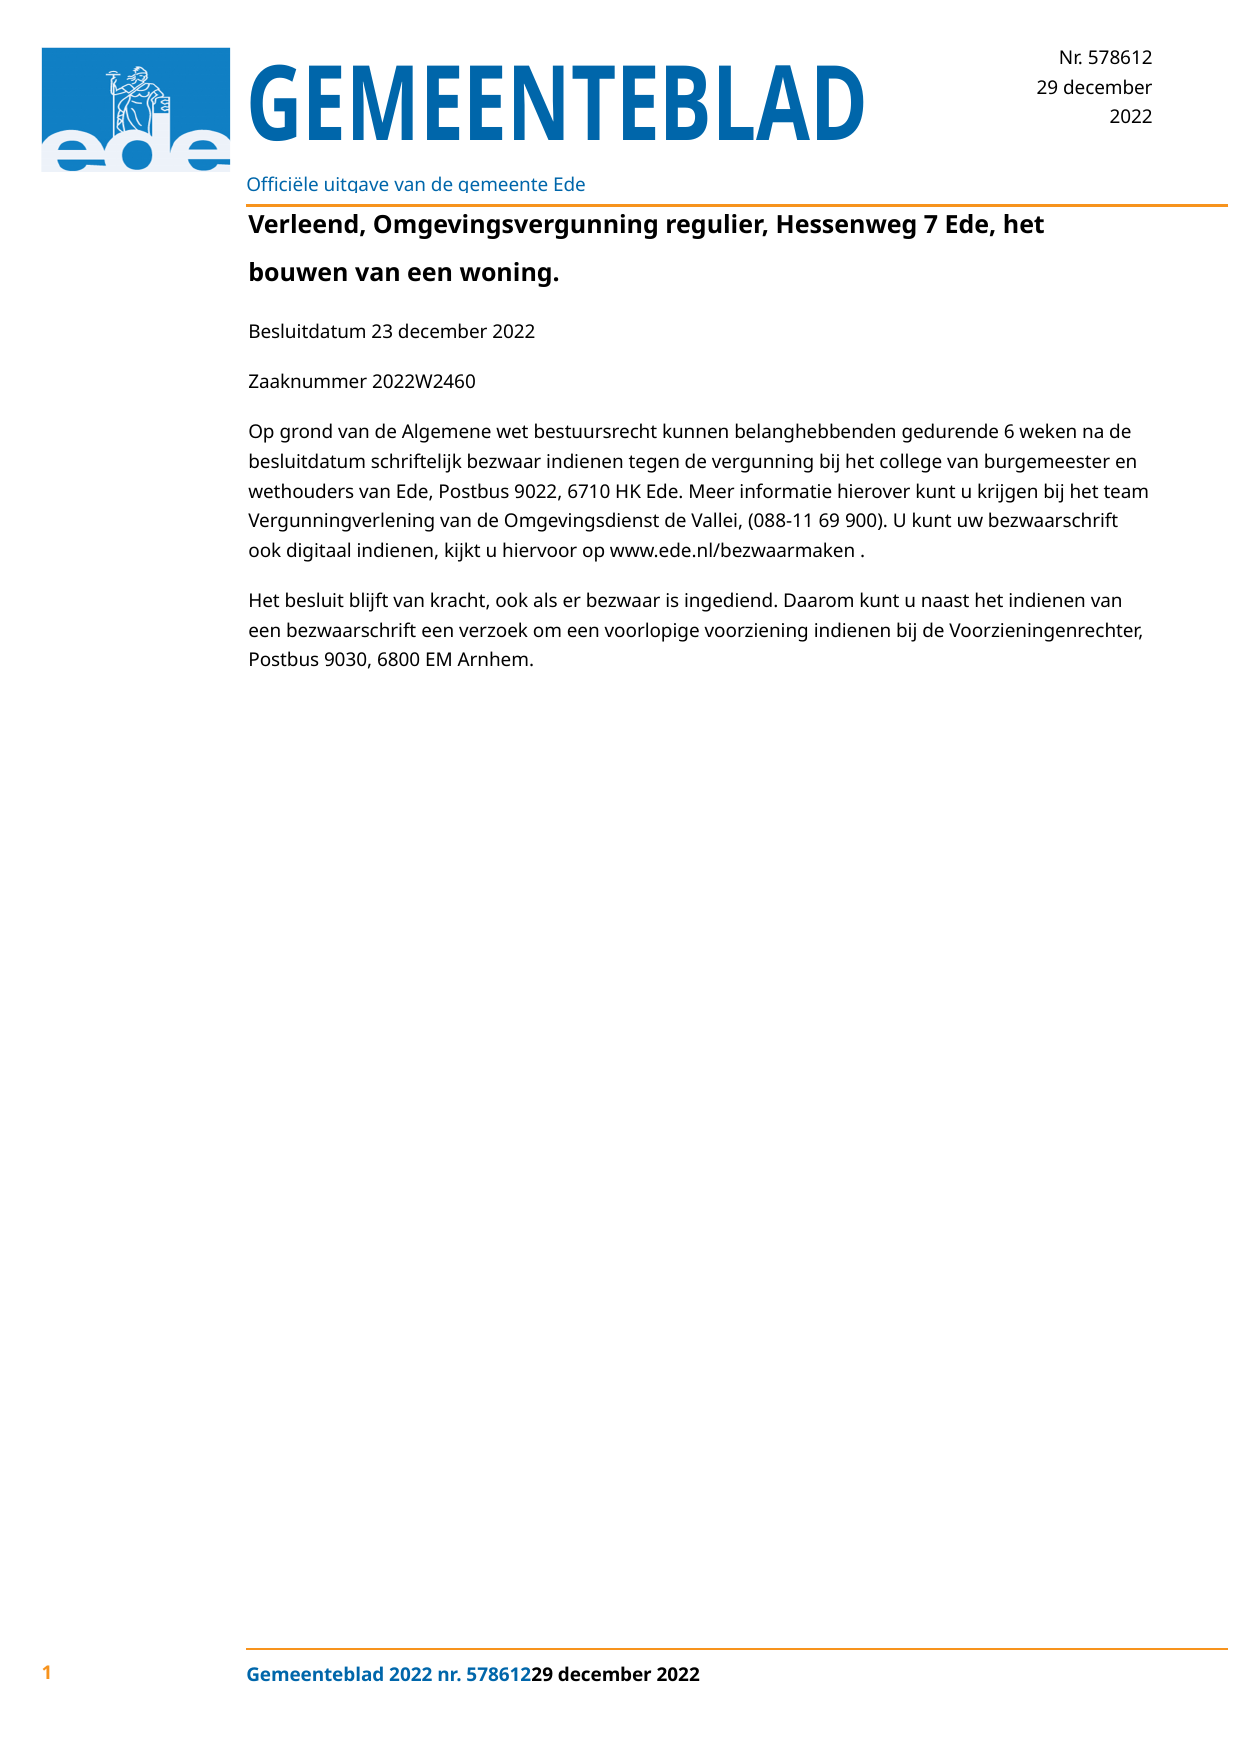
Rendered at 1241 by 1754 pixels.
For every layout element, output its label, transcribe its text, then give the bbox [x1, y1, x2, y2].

text Zaaknummer 2022W2460 [248, 368, 1152, 394]
text Het besluit blijft van kracht, ook als er bezwaar is ingediend. Daarom kunt u naast het indienen van een bezwaarschrift een verzoek om een voorlopige voorziening indienen bij de Voorzieningenrechter, Postbus 9030, 6800 EM Arnhem. [248, 587, 1152, 672]
text Verleend, Omgevingsvergunning regulier, Hessenweg 7 Ede, het bouwen van een woning. [248, 207, 1152, 288]
picture [41, 47, 231, 172]
text Op grond van de Algemene wet bestuursrecht kunnen belanghebbenden gedurende 6 weken na de besluitdatum schriftelijk bezwaar indienen tegen de vergunning bij het college van burgemeester en wethouders van Ede, Postbus 9022, 6710 HK Ede. Meer informatie hierover kunt u krijgen bij het team Vergunningverlening van de Omgevingsdienst de Vallei, (088-11 69 900). U kunt uw bezwaarschrift ook digitaal indienen, kijkt u hiervoor op www.ede.nl/bezwaarmaken . [248, 419, 1152, 563]
text Besluitdatum 23 december 2022 [248, 318, 1152, 344]
